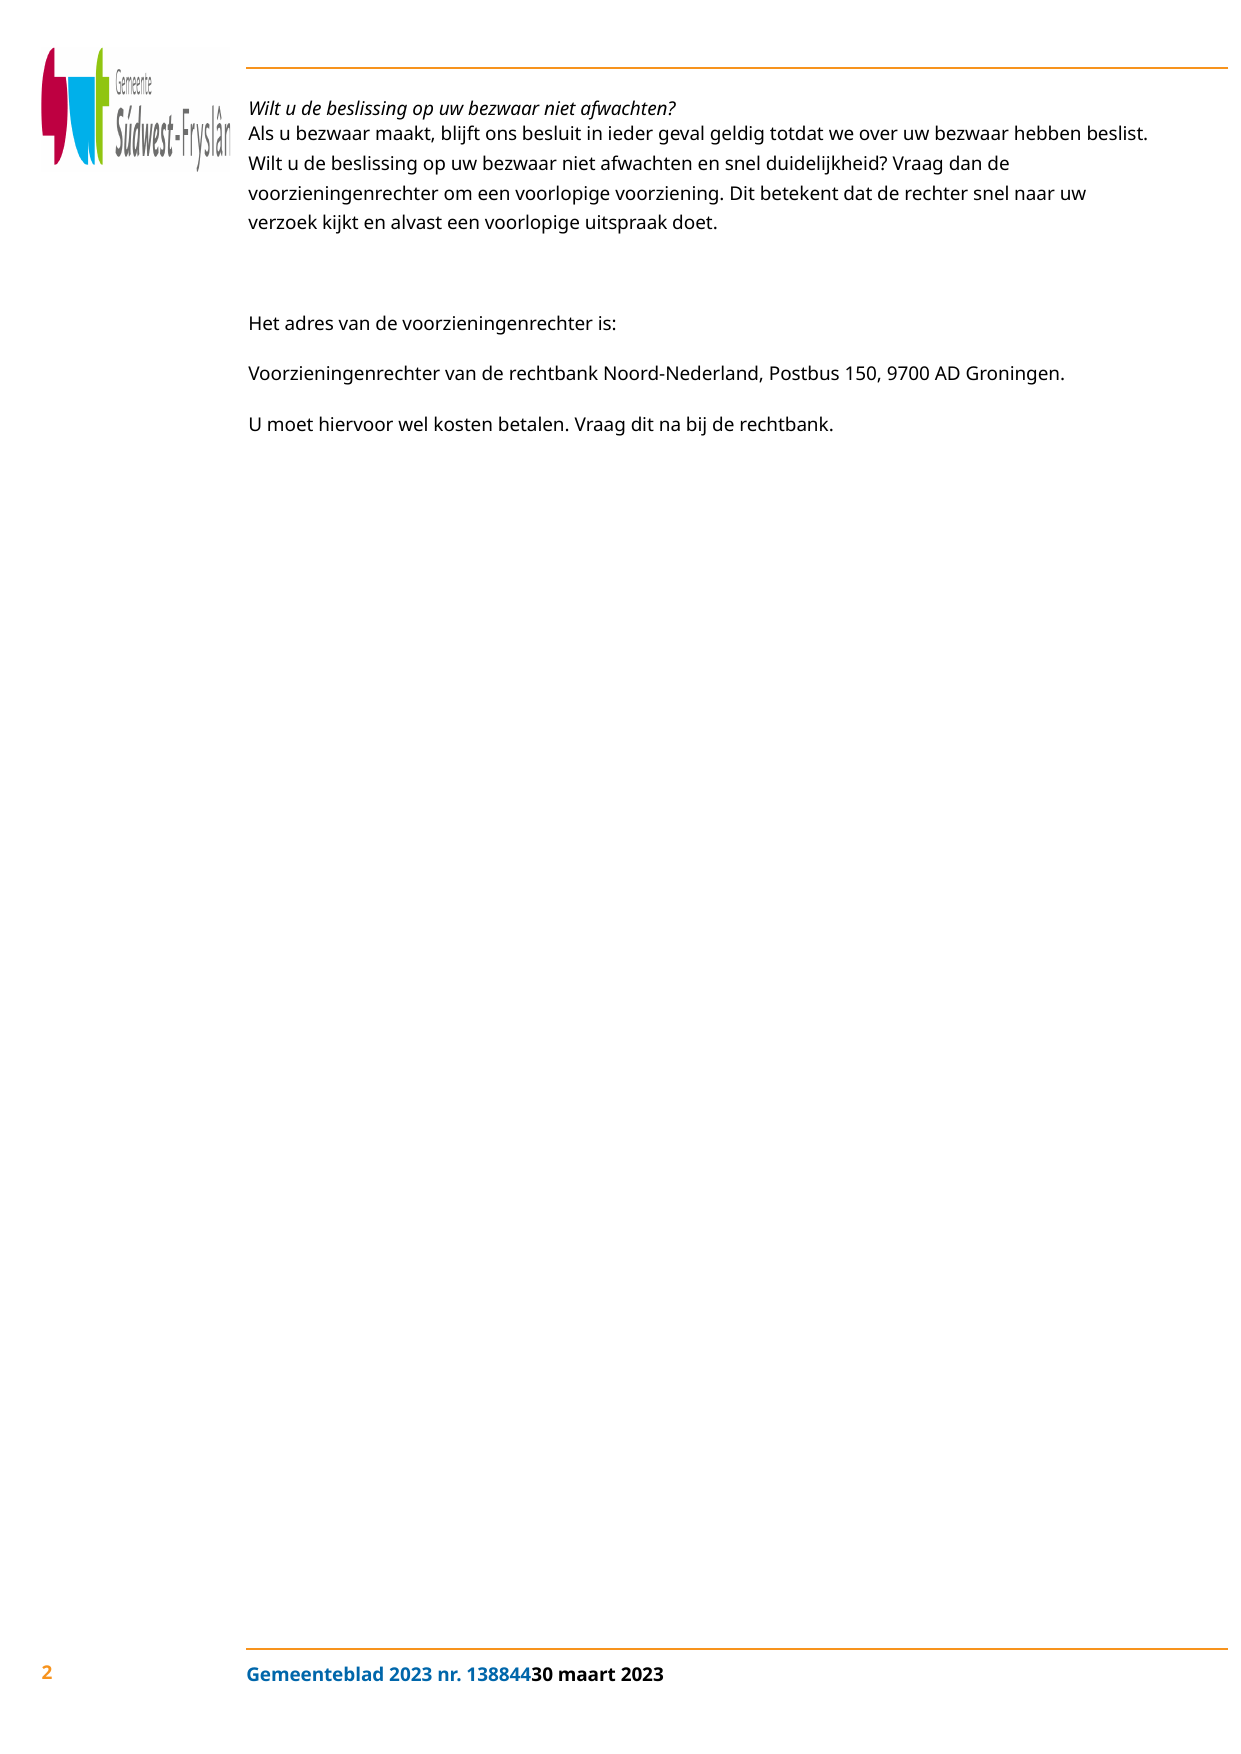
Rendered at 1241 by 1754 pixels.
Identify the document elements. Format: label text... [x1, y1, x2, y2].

text U moet hiervoor wel kosten betalen. Vraag dit na bij de rechtbank. [248, 411, 1152, 437]
text Wilt u de beslissing op uw bezwaar niet afwachten? [248, 95, 1152, 121]
text Voorzieningenrechter van de rechtbank Noord-Nederland, Postbus 150, 9700 AD Groningen. [248, 361, 1152, 386]
text Het adres van de voorzieningenrechter is: [248, 310, 1152, 336]
text Als u bezwaar maakt, blijft ons besluit in ieder geval geldig totdat we over uw bezwaar hebben beslist. Wilt u de beslissing op uw bezwaar niet afwachten en snel duidelijkheid? Vraag dan de voorzieningenrechter om een voorlopige voorziening. Dit betekent dat de rechter snel naar uw verzoek kijkt en alvast een voorlopige uitspraak doet. [248, 121, 1152, 235]
picture [41, 47, 231, 172]
